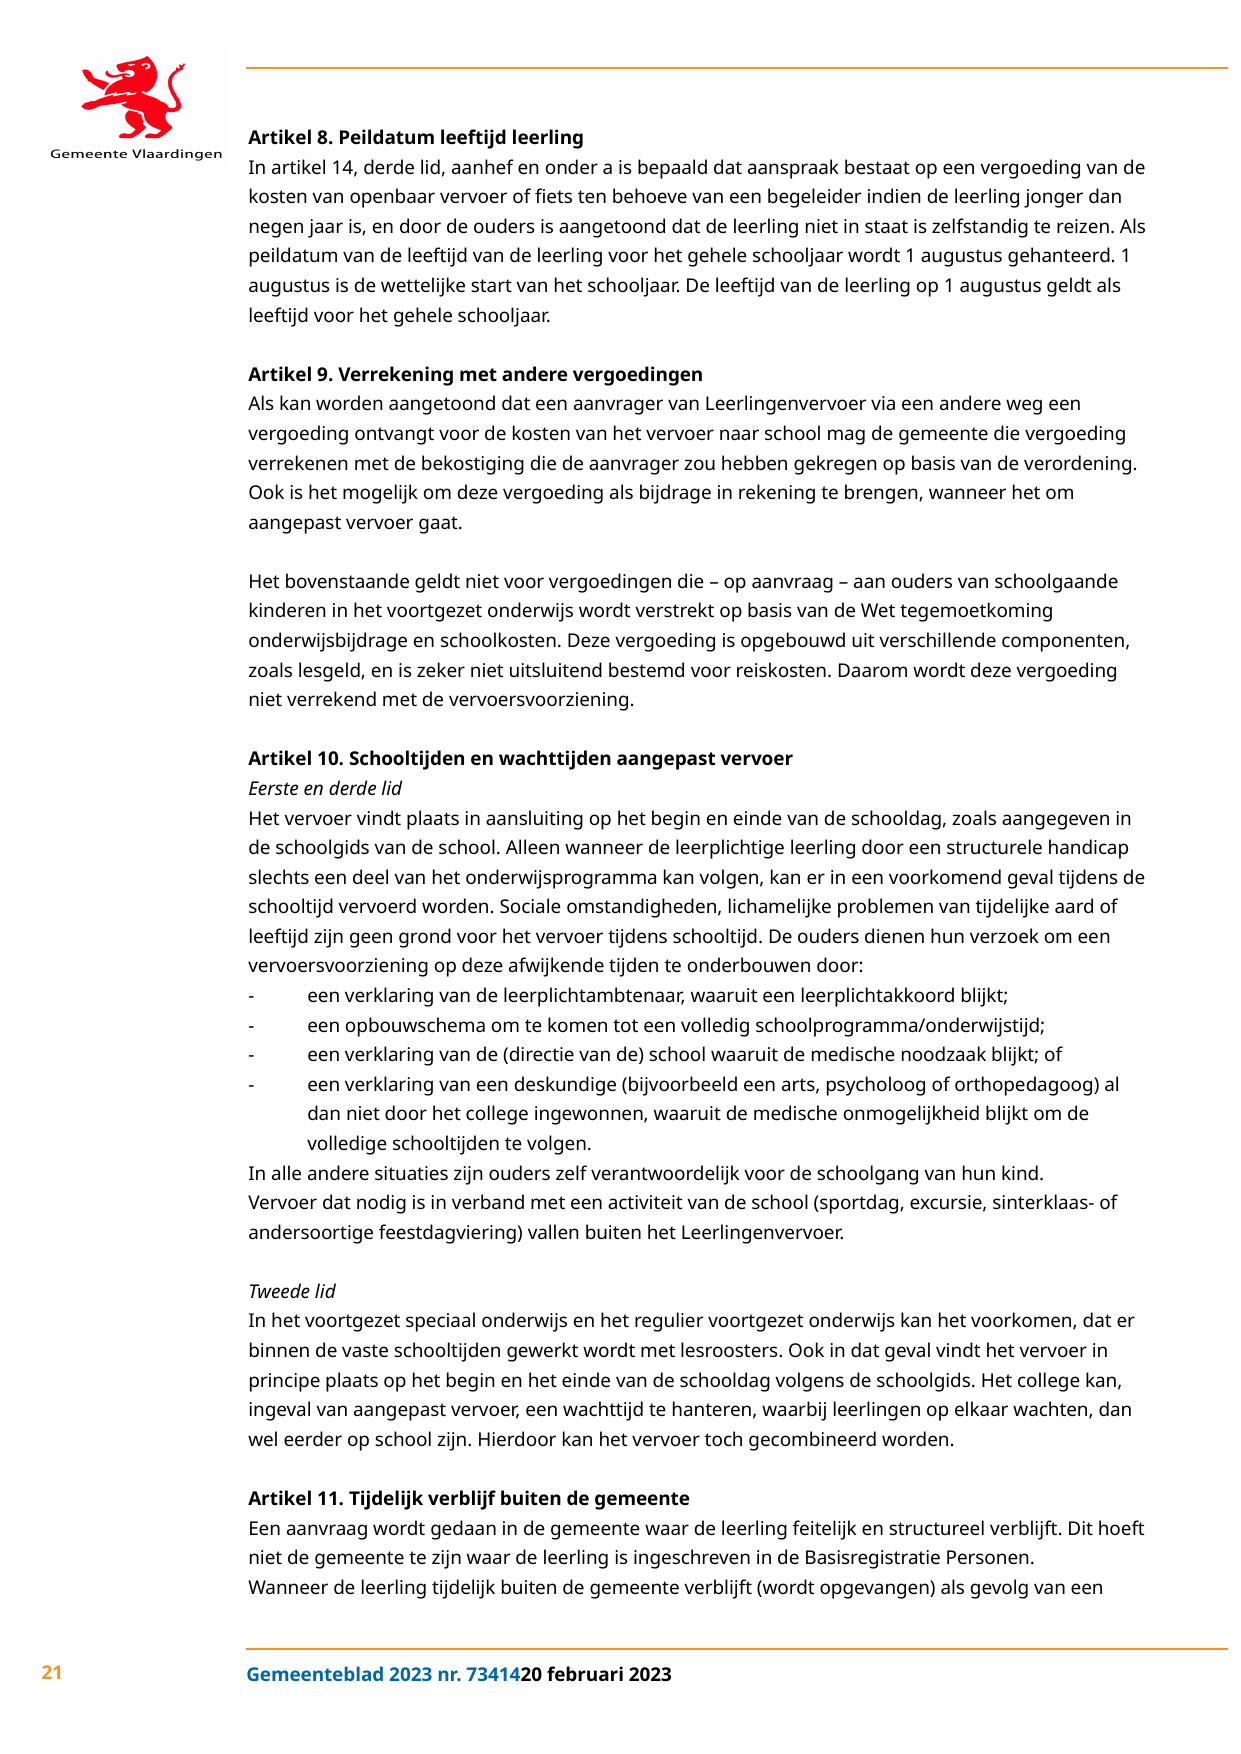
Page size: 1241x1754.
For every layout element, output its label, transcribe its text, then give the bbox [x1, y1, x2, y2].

text In het voortgezet speciaal onderwijs en het regulier voortgezet onderwijs kan het voorkomen, dat er binnen de vaste schooltijden gewerkt wordt met lesroosters. Ook in dat geval vindt het vervoer in principe plaats op het begin en het einde van de schooldag volgens de schoolgids. Het college kan, ingeval van aangepast vervoer, een wachttijd te hanteren, waarbij leerlingen op elkaar wachten, dan wel eerder op school zijn. Hierdoor kan het vervoer toch gecombineerd worden. [248, 1308, 1152, 1452]
text Eerste en derde lid [248, 775, 1152, 801]
text In alle andere situaties zijn ouders zelf verantwoordelijk voor de schoolgang van hun kind. [248, 1160, 1152, 1186]
text Artikel 9. Verrekening met andere vergoedingen [248, 361, 1152, 387]
list een verklaring van de leerplichtambtenaar, waaruit een leerplichtakkoord blijkt; [248, 982, 1152, 1008]
list een verklaring van een deskundige (bijvoorbeeld een arts, psycholoog of orthopedagoog) al dan niet door het college ingewonnen, waaruit de medische onmogelijkheid blijkt om de volledige schooltijden te volgen. [248, 1071, 1152, 1156]
text Het bovenstaande geldt niet voor vergoedingen die – op aanvraag – aan ouders van schoolgaande kinderen in het voortgezet onderwijs wordt verstrekt op basis van de Wet tegemoetkoming onderwijsbijdrage en schoolkosten. Deze vergoeding is opgebouwd uit verschillende componenten, zoals lesgeld, en is zeker niet uitsluitend bestemd voor reiskosten. Daarom wordt deze vergoeding niet verrekend met de vervoersvoorziening. [248, 568, 1152, 712]
text Artikel 10. Schooltijden en wachttijden aangepast vervoer [248, 746, 1152, 771]
picture [41, 47, 231, 172]
text Wanneer de leerling tijdelijk buiten de gemeente verblijft (wordt opgevangen) als gevolg van een [248, 1574, 1152, 1600]
text Vervoer dat nodig is in verband met een activiteit van de school (sportdag, excursie, sinterklaas- of andersoortige feestdagviering) vallen buiten het Leerlingenvervoer. [248, 1189, 1152, 1245]
text In artikel 14, derde lid, aanhef en onder a is bepaald dat aanspraak bestaat op een vergoeding van de kosten van openbaar vervoer of fiets ten behoeve van een begeleider indien de leerling jonger dan negen jaar is, en door de ouders is aangetoond dat de leerling niet in staat is zelfstandig te reizen. Als peildatum van de leeftijd van de leerling voor het gehele schooljaar wordt 1 augustus gehanteerd. 1 augustus is de wettelijke start van het schooljaar. De leeftijd van de leerling op 1 augustus geldt als leeftijd voor het gehele schooljaar. [248, 154, 1152, 328]
list een verklaring van de (directie van de) school waaruit de medische noodzaak blijkt; of [248, 1041, 1152, 1067]
text Als kan worden aangetoond dat een aanvrager van Leerlingenvervoer via een andere weg een vergoeding ontvangt voor de kosten van het vervoer naar school mag de gemeente die vergoeding verrekenen met de bekostiging die de aanvrager zou hebben gekregen op basis van de verordening. Ook is het mogelijk om deze vergoeding als bijdrage in rekening te brengen, wanneer het om aangepast vervoer gaat. [248, 391, 1152, 535]
text Tweede lid [248, 1278, 1152, 1304]
text Artikel 8. Peildatum leeftijd leerling [248, 124, 1152, 150]
text Het vervoer vindt plaats in aansluiting op het begin en einde van de schooldag, zoals aangegeven in de schoolgids van de school. Alleen wanneer de leerplichtige leerling door een structurele handicap slechts een deel van het onderwijsprogramma kan volgen, kan er in een voorkomend geval tijdens de schooltijd vervoerd worden. Sociale omstandigheden, lichamelijke problemen van tijdelijke aard of leeftijd zijn geen grond voor het vervoer tijdens schooltijd. De ouders dienen hun verzoek om een vervoersvoorziening op deze afwijkende tijden te onderbouwen door: [248, 805, 1152, 978]
text Artikel 11. Tijdelijk verblijf buiten de gemeente [248, 1485, 1152, 1511]
text Een aanvraag wordt gedaan in de gemeente waar de leerling feitelijk en structureel verblijft. Dit hoeft niet de gemeente te zijn waar de leerling is ingeschreven in de Basisregistratie Personen. [248, 1515, 1152, 1570]
list een opbouwschema om te komen tot een volledig schoolprogramma/onderwijstijd; [248, 1012, 1152, 1038]
